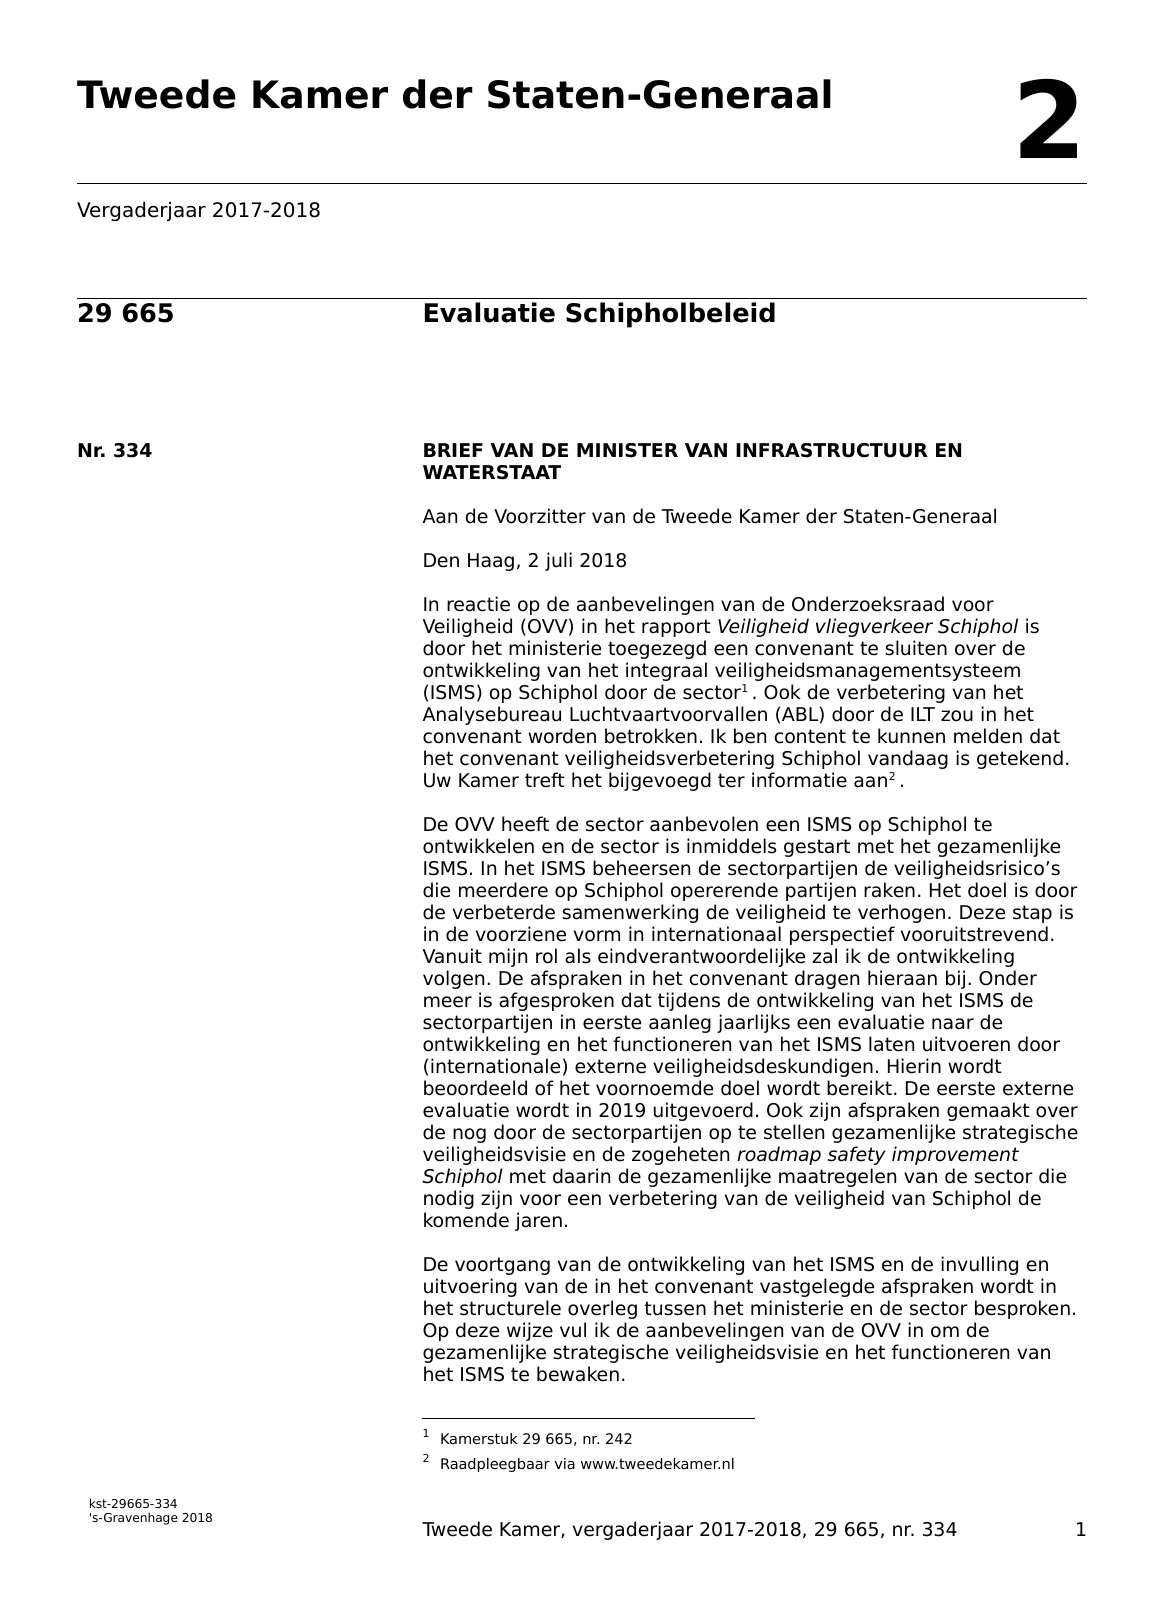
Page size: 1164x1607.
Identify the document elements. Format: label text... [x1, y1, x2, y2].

text Raadpleegbaar via www.tweedekamer.nl [422, 1452, 1087, 1474]
table_header Tweede Kamer der Staten-Generaal [77, 59, 886, 183]
text De voortgang van de ontwikkeling van het ISMS en de invulling en uitvoering van de in het convenant vastgelegde afspraken wordt in het structurele overleg tussen het ministerie en de sector besproken. Op deze wijze vul ik de aanbevelingen van de OVV in om de gezamenlijke strategische veiligheidsvisie en het functioneren van het ISMS te bewaken. [422, 1254, 1087, 1386]
table_header 2 [886, 59, 1087, 183]
text Den Haag, 2 juli 2018 [422, 550, 1087, 572]
table_cell Vergaderjaar 2017-2018 [77, 184, 1087, 298]
text De OVV heeft de sector aanbevolen een ISMS op Schiphol te ontwikkelen en de sector is inmiddels gestart met het gezamenlijke ISMS. In het ISMS beheersen de sectorpartijen de veiligheidsrisico’s die meerdere op Schiphol opererende partijen raken. Het doel is door de verbeterde samenwerking de veiligheid te verhogen. Deze stap is in de voorziene vorm in internationaal perspectief vooruitstrevend. Vanuit mijn rol als eindverantwoordelijke zal ik de ontwikkeling volgen. De afspraken in het convenant dragen hieraan bij. Onder meer is afgesproken dat tijdens de ontwikkeling van het ISMS de sectorpartijen in eerste aanleg jaarlijks een evaluatie naar de ontwikkeling en het functioneren van het ISMS laten uitvoeren door (internationale) externe veiligheidsdeskundigen. Hierin wordt beoordeeld of het voornoemde doel wordt bereikt. De eerste externe evaluatie wordt in 2019 uitgevoerd. Ook zijn afspraken gemaakt over de nog door de sectorpartijen op te stellen gezamenlijke strategische veiligheidsvisie en de zogeheten roadmap safety improvement Schiphol met daarin de gezamenlijke maatregelen van de sector die nodig zijn voor een verbetering van de veiligheid van Schiphol de komende jaren. [422, 814, 1087, 1232]
text 's-Gravenhage 2018 [88, 1511, 323, 1525]
subtitle 29 665 Evaluatie Schipholbeleid [77, 299, 1087, 329]
text kst-29665-334 [88, 1497, 323, 1511]
subtitle Nr. 334 BRIEF VAN DE MINISTER VAN INFRASTRUCTUUR EN WATERSTAAT [77, 440, 1087, 484]
text In reactie op de aanbevelingen van de Onderzoeksraad voor Veiligheid (OVV) in het rapport Veiligheid vliegverkeer Schiphol is door het ministerie toegezegd een convenant te sluiten over de ontwikkeling van het integraal veiligheidsmanagementsysteem (ISMS) op Schiphol door de sector. Ook de verbetering van het Analysebureau Luchtvaartvoorvallen (ABL) door de ILT zou in het convenant worden betrokken. Ik ben content te kunnen melden dat het convenant veiligheidsverbetering Schiphol vandaag is getekend. Uw Kamer treft het bijgevoegd ter informatie aan. [422, 594, 1087, 792]
text Kamerstuk 29 665, nr. 242 [422, 1427, 1087, 1449]
text Aan de Voorzitter van de Tweede Kamer der Staten-Generaal [422, 506, 1087, 528]
